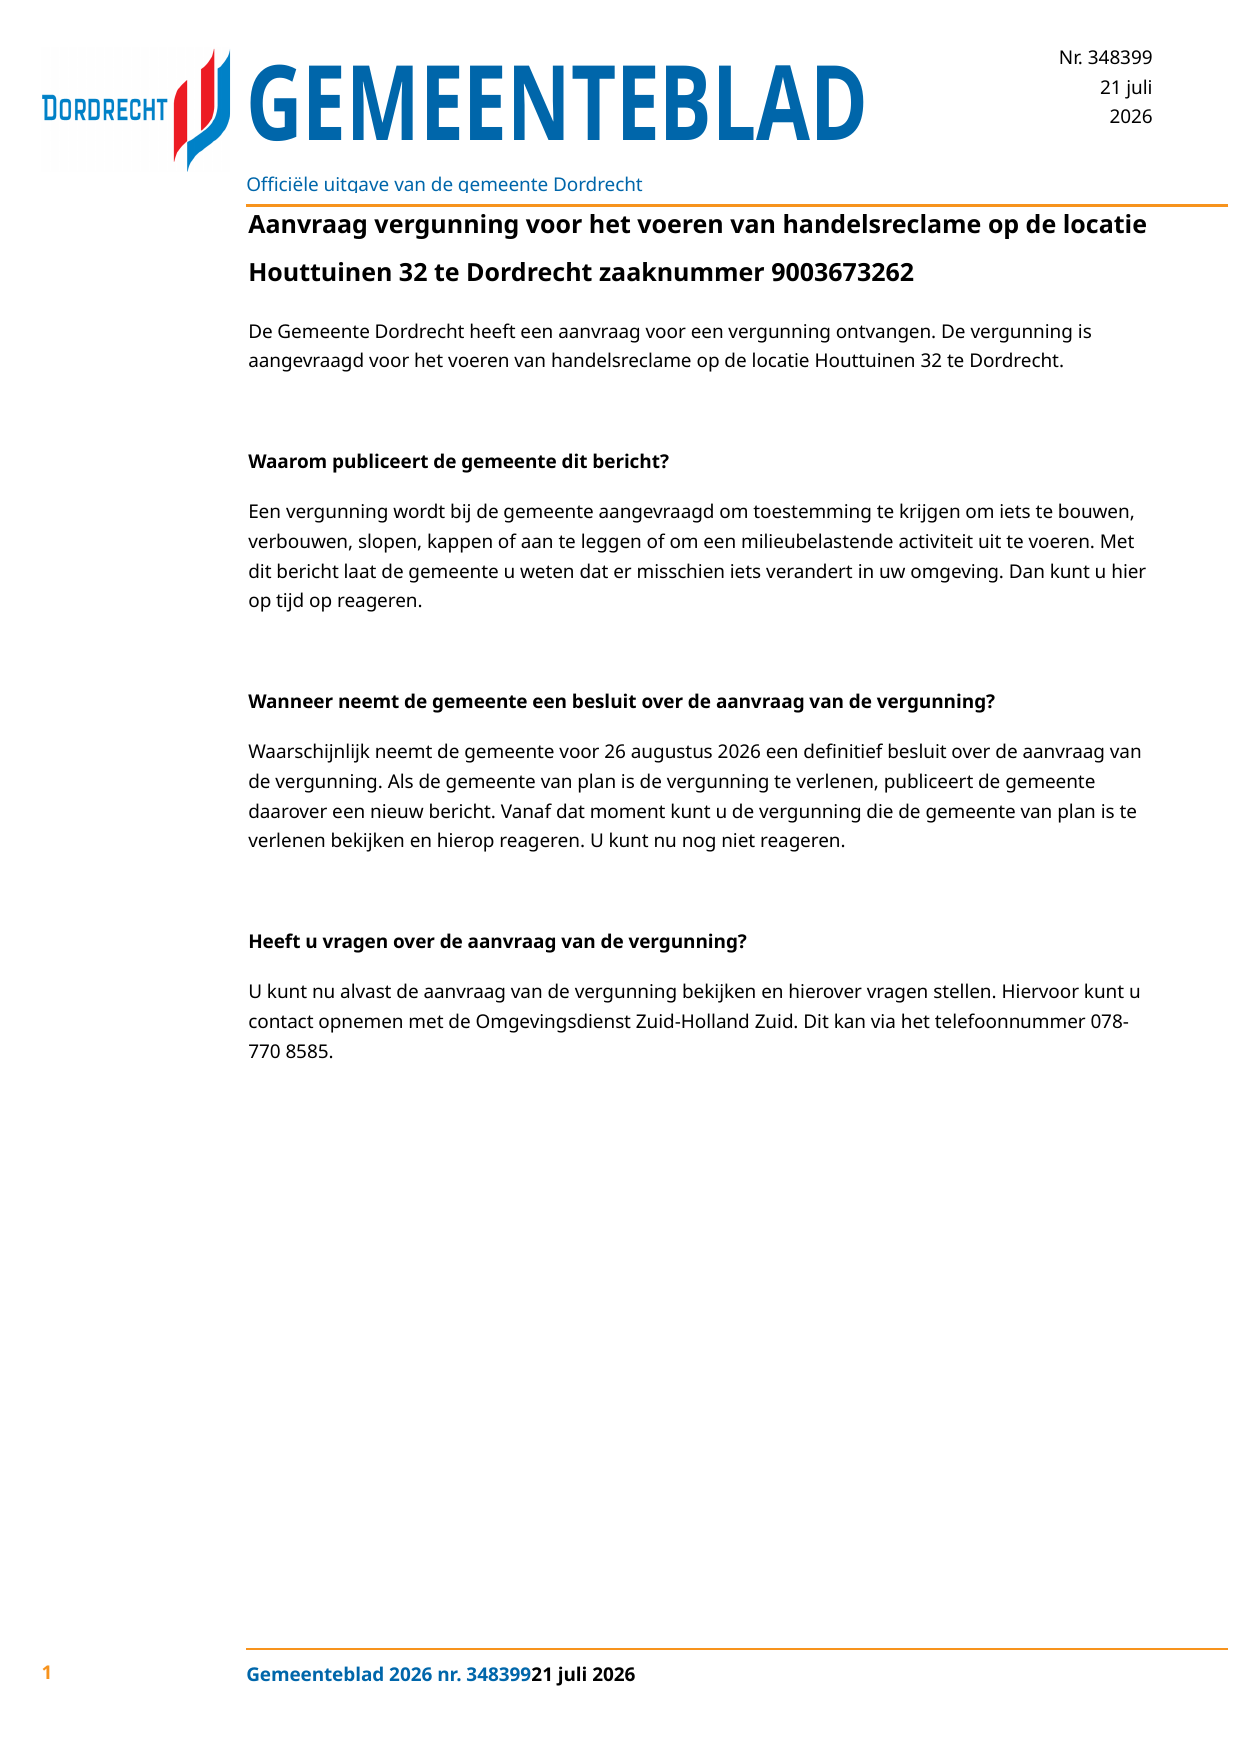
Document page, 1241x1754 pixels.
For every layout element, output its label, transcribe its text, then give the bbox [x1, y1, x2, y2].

text Een vergunning wordt bij de gemeente aangevraagd om toestemming te krijgen om iets te bouwen, verbouwen, slopen, kappen of aan te leggen of om een milieubelastende activiteit uit te voeren. Met dit bericht laat de gemeente u weten dat er misschien iets verandert in uw omgeving. Dan kunt u hier op tijd op reageren. [248, 499, 1152, 613]
text Waarom publiceert de gemeente dit bericht? [248, 448, 1152, 474]
text Heeft u vragen over de aanvraag van de vergunning? [248, 928, 1152, 954]
text U kunt nu alvast de aanvraag van de vergunning bekijken en hierover vragen stellen. Hiervoor kunt u contact opnemen met de Omgevingsdienst Zuid-Holland Zuid. Dit kan via het telefoonnummer 078-770 8585. [248, 979, 1152, 1064]
text Waarschijnlijk neemt de gemeente voor 26 augustus 2026 een definitief besluit over de aanvraag van de vergunning. Als de gemeente van plan is de vergunning te verlenen, publiceert de gemeente daarover een nieuw bericht. Vanaf dat moment kunt u de vergunning die de gemeente van plan is te verlenen bekijken en hierop reageren. U kunt nu nog niet reageren. [248, 739, 1152, 853]
text Aanvraag vergunning voor het voeren van handelsreclame op de locatie Houttuinen 32 te Dordrecht zaaknummer 9003673262 [248, 207, 1152, 288]
text Wanneer neemt de gemeente een besluit over de aanvraag van de vergunning? [248, 688, 1152, 714]
text De Gemeente Dordrecht heeft een aanvraag voor een vergunning ontvangen. De vergunning is aangevraagd voor het voeren van handelsreclame op de locatie Houttuinen 32 te Dordrecht. [248, 318, 1152, 373]
picture [41, 47, 231, 172]
